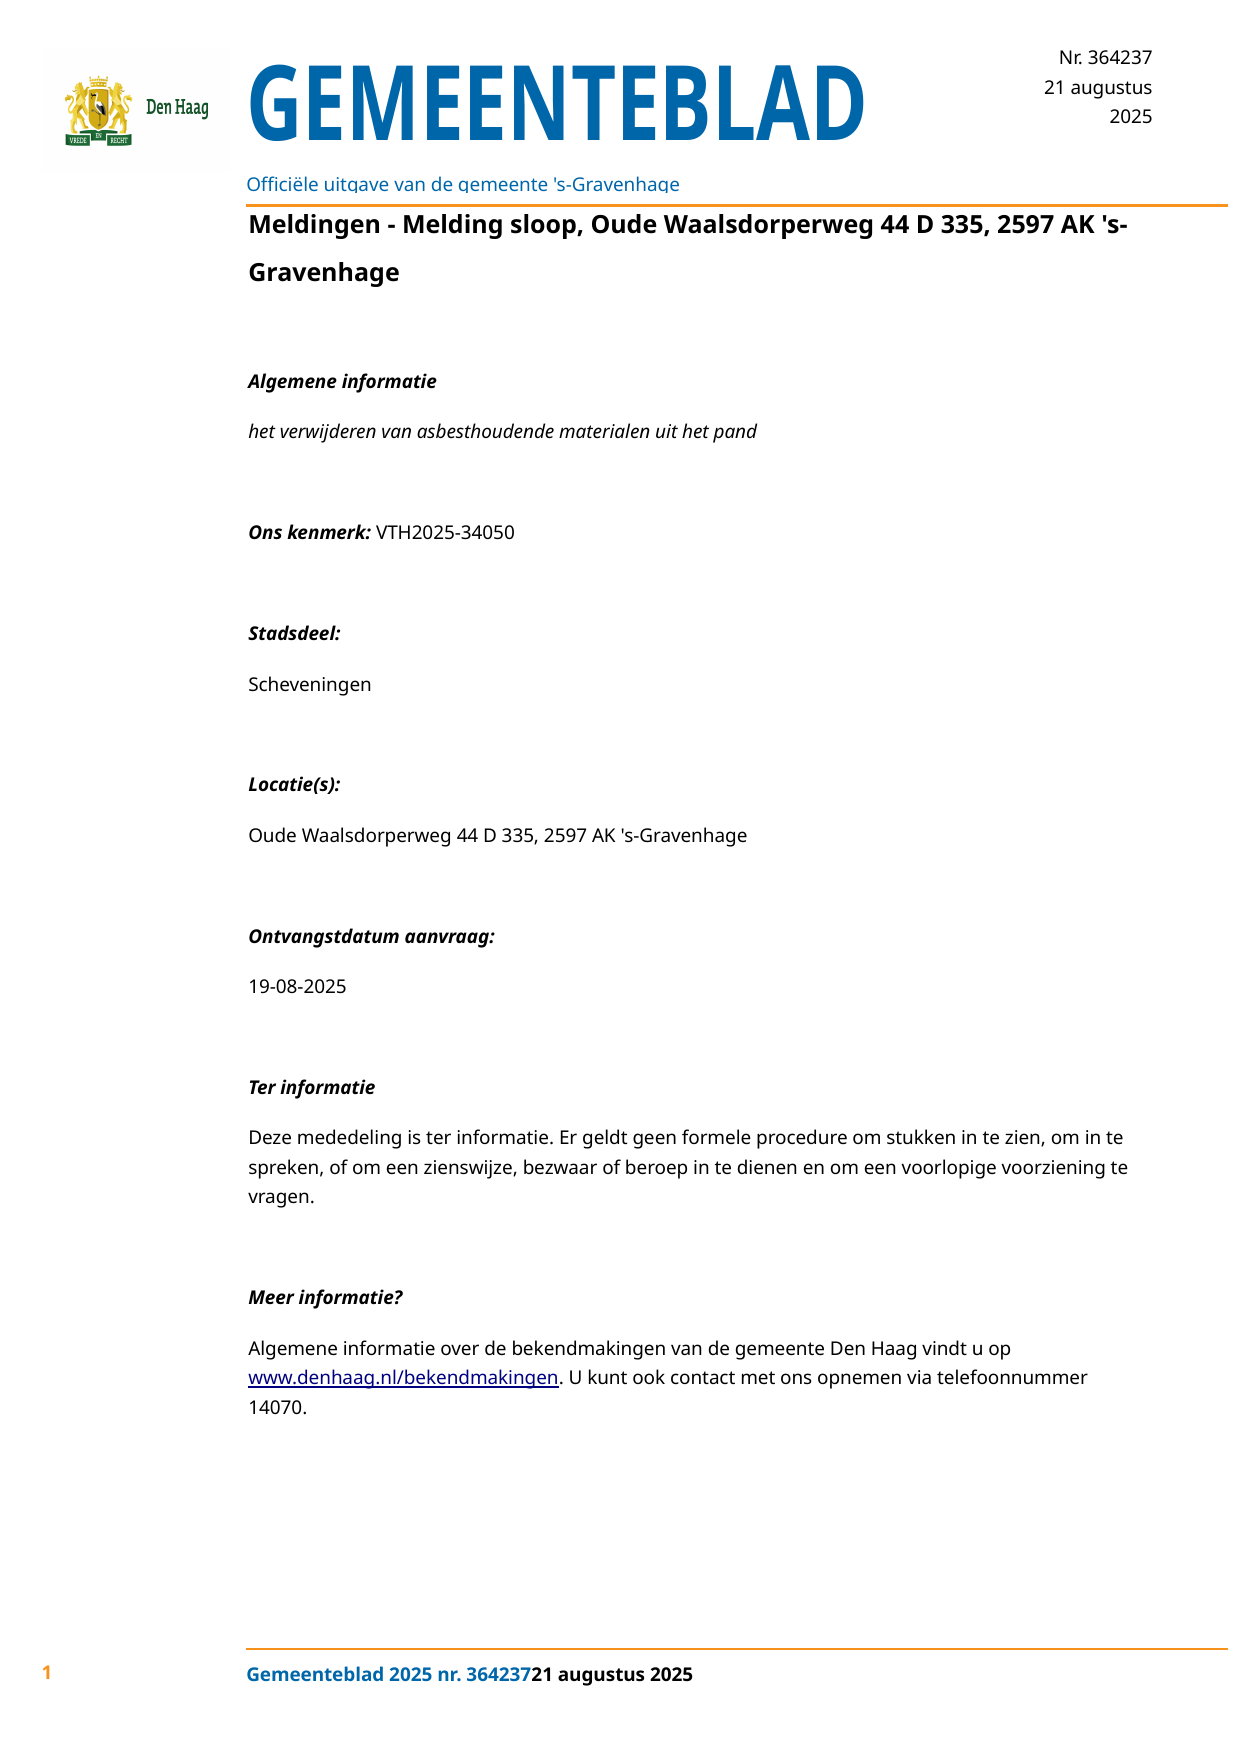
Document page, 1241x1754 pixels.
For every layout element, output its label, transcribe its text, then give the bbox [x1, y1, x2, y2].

text Stadsdeel: [248, 620, 1152, 646]
text Algemene informatie [248, 368, 1152, 394]
text Oude Waalsdorperweg 44 D 335, 2597 AK 's-Gravenhage [248, 822, 1152, 848]
picture [41, 47, 231, 172]
text Locatie(s): [248, 772, 1152, 797]
text Scheveningen [248, 671, 1152, 697]
text Algemene informatie over de bekendmakingen van de gemeente Den Haag vindt u op www.denhaag.nl/bekendmakingen. U kunt ook contact met ons opnemen via telefoonnummer 14070. [248, 1335, 1152, 1420]
text Meldingen - Melding sloop, Oude Waalsdorperweg 44 D 335, 2597 AK 's-Gravenhage [248, 207, 1152, 288]
text Ter informatie [248, 1074, 1152, 1100]
text Ontvangstdatum aanvraag: [248, 923, 1152, 949]
text Ons kenmerk: VTH2025-34050 [248, 519, 1152, 545]
text Meer informatie? [248, 1284, 1152, 1310]
text het verwijderen van asbesthoudende materialen uit het pand [248, 419, 1152, 444]
text 19-08-2025 [248, 973, 1152, 999]
text Deze mededeling is ter informatie. Er geldt geen formele procedure om stukken in te zien, om in te spreken, of om een zienswijze, bezwaar of beroep in te dienen en om een voorlopige voorziening te vragen. [248, 1124, 1152, 1209]
